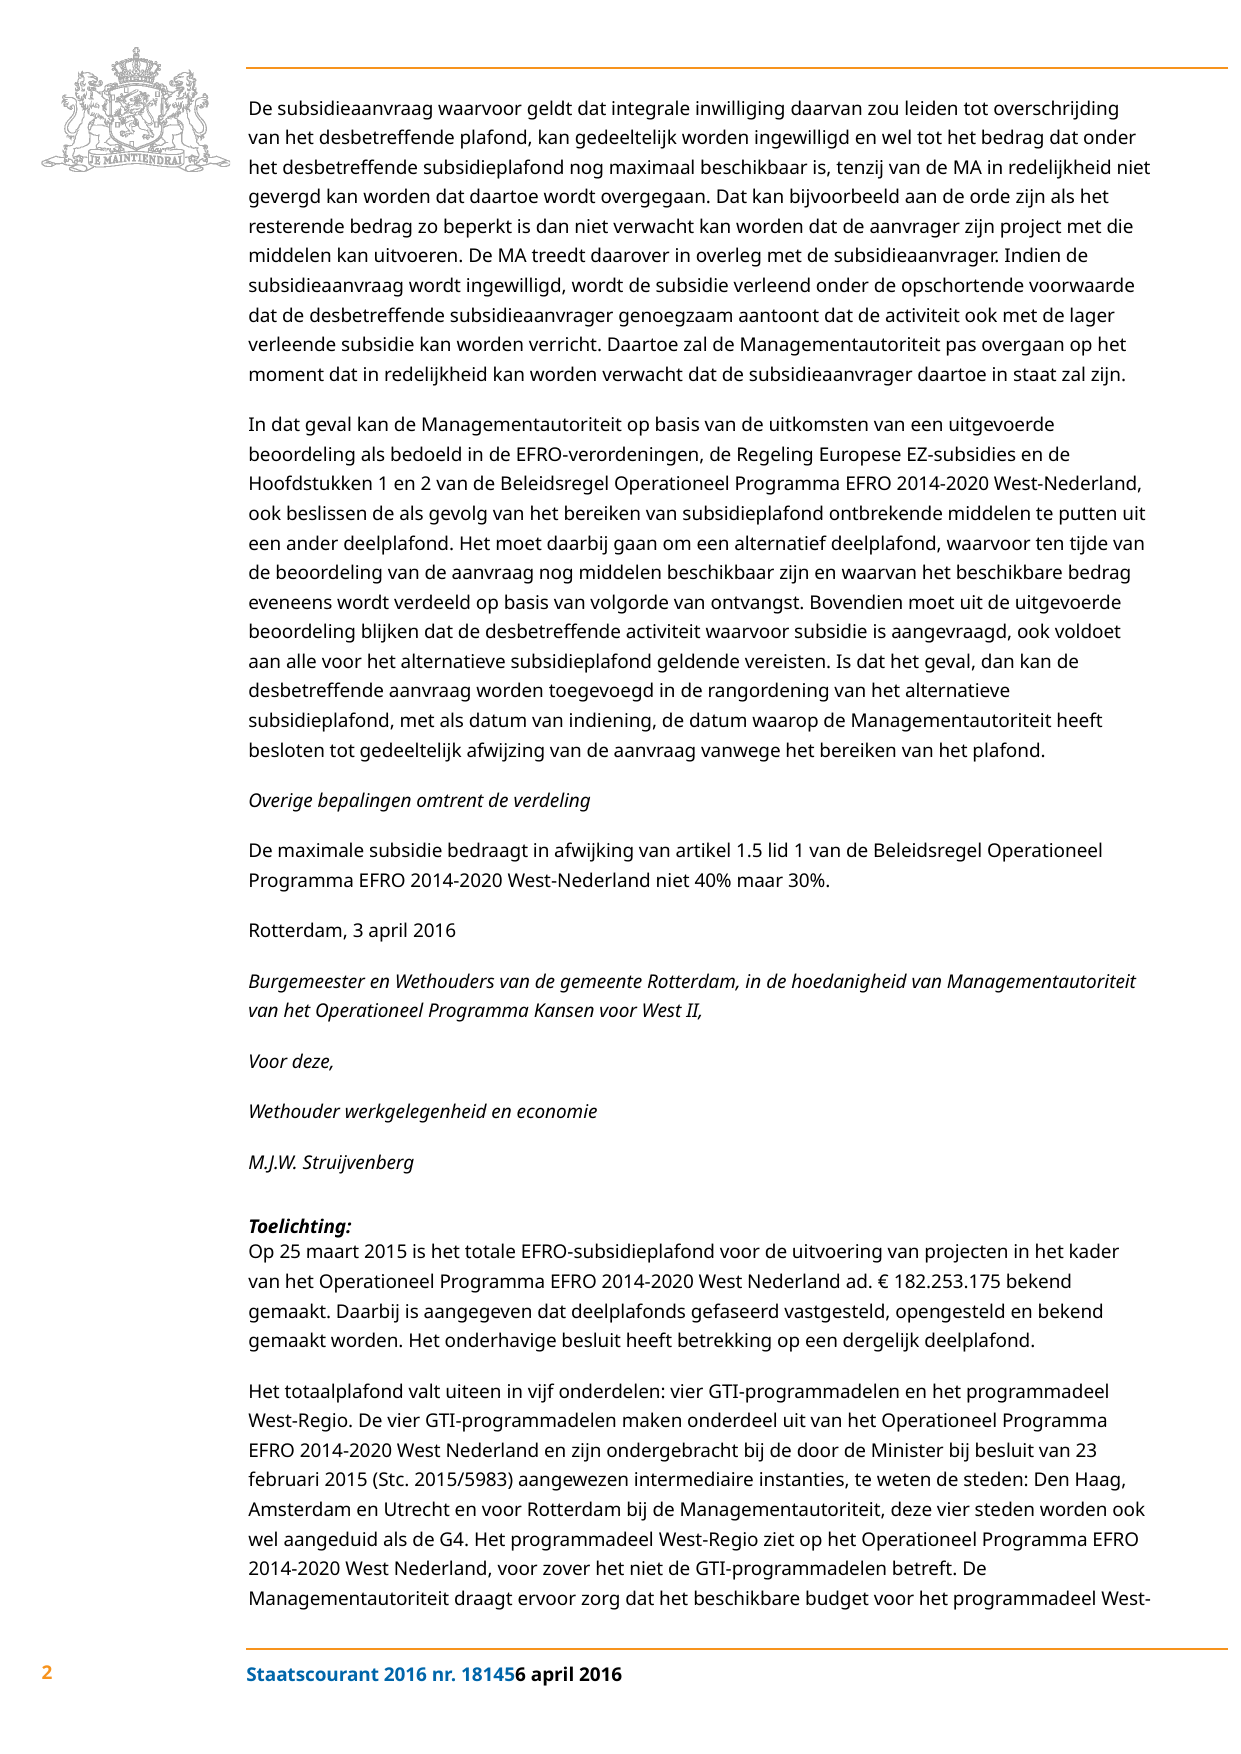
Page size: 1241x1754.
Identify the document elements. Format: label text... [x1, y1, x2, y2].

text Het totaalplafond valt uiteen in vijf onderdelen: vier GTI-programmadelen en het programmadeel West-Regio. De vier GTI-programmadelen maken onderdeel uit van het Operationeel Programma EFRO 2014-2020 West Nederland en zijn ondergebracht bij de door de Minister bij besluit van 23 februari 2015 (Stc. 2015/5983) aangewezen intermediaire instanties, te weten de steden: Den Haag, Amsterdam en Utrecht en voor Rotterdam bij de Managementautoriteit, deze vier steden worden ook wel aangeduid als de G4. Het programmadeel West-Regio ziet op het Operationeel Programma EFRO 2014-2020 West Nederland, voor zover het niet de GTI-programmadelen betreft. De Managementautoriteit draagt ervoor zorg dat het beschikbare budget voor het programmadeel West- [248, 1378, 1152, 1611]
text Burgemeester en Wethouders van de gemeente Rotterdam, in de hoedanigheid van Managementautoriteit van het Operationeel Programma Kansen voor West II, [248, 968, 1152, 1023]
text Wethouder werkgelegenheid en economie [248, 1098, 1152, 1124]
text Voor deze, [248, 1048, 1152, 1074]
text Rotterdam, 3 april 2016 [248, 918, 1152, 943]
text De subsidieaanvraag waarvoor geldt dat integrale inwilliging daarvan zou leiden tot overschrijding van het desbetreffende plafond, kan gedeeltelijk worden ingewilligd en wel tot het bedrag dat onder het desbetreffende subsidieplafond nog maximaal beschikbaar is, tenzij van de MA in redelijkheid niet gevergd kan worden dat daartoe wordt overgegaan. Dat kan bijvoorbeeld aan de orde zijn als het resterende bedrag zo beperkt is dan niet verwacht kan worden dat de aanvrager zijn project met die middelen kan uitvoeren. De MA treedt daarover in overleg met de subsidieaanvrager. Indien de subsidieaanvraag wordt ingewilligd, wordt de subsidie verleend onder de opschortende voorwaarde dat de desbetreffende subsidieaanvrager genoegzaam aantoont dat de activiteit ook met de lager verleende subsidie kan worden verricht. Daartoe zal de Managementautoriteit pas overgaan op het moment dat in redelijkheid kan worden verwacht dat de subsidieaanvrager daartoe in staat zal zijn. [248, 95, 1152, 387]
text In dat geval kan de Managementautoriteit op basis van de uitkomsten van een uitgevoerde beoordeling als bedoeld in de EFRO-verordeningen, de Regeling Europese EZ-subsidies en de Hoofdstukken 1 en 2 van de Beleidsregel Operationeel Programma EFRO 2014-2020 West-Nederland, ook beslissen de als gevolg van het bereiken van subsidieplafond ontbrekende middelen te putten uit een ander deelplafond. Het moet daarbij gaan om een alternatief deelplafond, waarvoor ten tijde van de beoordeling van de aanvraag nog middelen beschikbaar zijn en waarvan het beschikbare bedrag eveneens wordt verdeeld op basis van volgorde van ontvangst. Bovendien moet uit de uitgevoerde beoordeling blijken dat de desbetreffende activiteit waarvoor subsidie is aangevraagd, ook voldoet aan alle voor het alternatieve subsidieplafond geldende vereisten. Is dat het geval, dan kan de desbetreffende aanvraag worden toegevoegd in de rangordening van het alternatieve subsidieplafond, met als datum van indiening, de datum waarop de Managementautoriteit heeft besloten tot gedeeltelijk afwijzing van de aanvraag vanwege het bereiken van het plafond. [248, 411, 1152, 763]
text Overige bepalingen omtrent de verdeling [248, 787, 1152, 813]
text Op 25 maart 2015 is het totale EFRO-subsidieplafond voor de uitvoering van projecten in het kader van het Operationeel Programma EFRO 2014-2020 West Nederland ad. € 182.253.175 bekend gemaakt. Daarbij is aangegeven dat deelplafonds gefaseerd vastgesteld, opengesteld en bekend gemaakt worden. Het onderhavige besluit heeft betrekking op een dergelijk deelplafond. [248, 1239, 1152, 1353]
picture [41, 47, 231, 172]
text De maximale subsidie bedraagt in afwijking van artikel 1.5 lid 1 van de Beleidsregel Operationeel Programma EFRO 2014-2020 West-Nederland niet 40% maar 30%. [248, 838, 1152, 893]
text M.J.W. Struijvenberg [248, 1149, 1152, 1175]
text Toelichting: [248, 1213, 1152, 1239]
